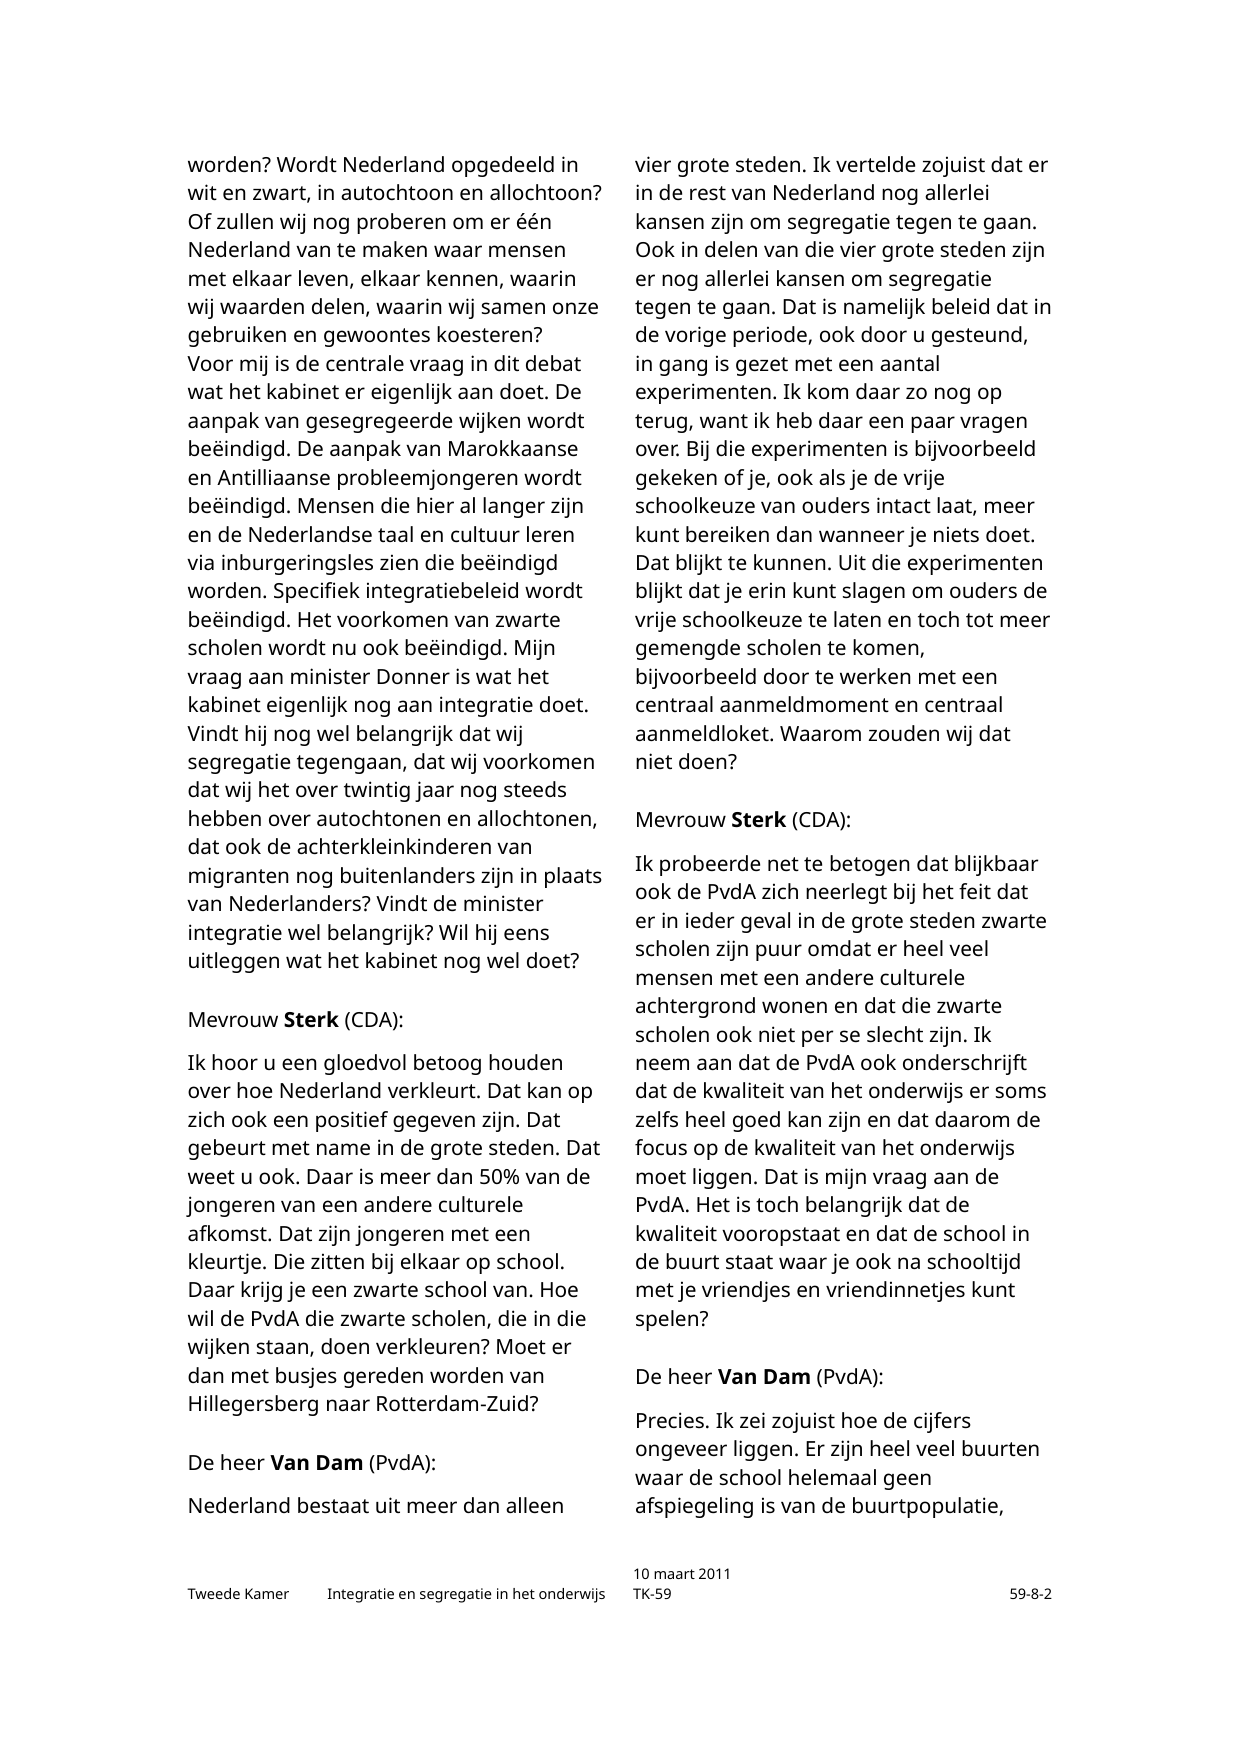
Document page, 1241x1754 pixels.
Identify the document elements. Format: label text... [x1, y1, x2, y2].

text De heer Van Dam (PvdA): [635, 1362, 1053, 1391]
text Mevrouw Sterk (CDA): [187, 1005, 605, 1033]
text Voor mij is de centrale vraag in dit debat wat het kabinet er eigenlijk aan doet. De aanpak van gesegregeerde wijken wordt beëindigd. De aanpak van Marokkaanse en Antilliaanse probleemjongeren wordt beëindigd. Mensen die hier al langer zijn en de Nederlandse taal en cultuur leren via inburgeringsles zien die beëindigd worden. Specifiek integratiebeleid wordt beëindigd. Het voorkomen van zwarte scholen wordt nu ook beëindigd. Mijn vraag aan minister Donner is wat het kabinet eigenlijk nog aan integratie doet. Vindt hij nog wel belangrijk dat wij segregatie tegengaan, dat wij voorkomen dat wij het over twintig jaar nog steeds hebben over autochtonen en allochtonen, dat ook de achterkleinkinderen van migranten nog buitenlanders zijn in plaats van Nederlanders? Vindt de minister integratie wel belangrijk? Wil hij eens uitleggen wat het kabinet nog wel doet? [187, 349, 605, 975]
text Ik hoor u een gloedvol betoog houden over hoe Nederland verkleurt. Dat kan op zich ook een positief gegeven zijn. Dat gebeurt met name in de grote steden. Dat weet u ook. Daar is meer dan 50% van de jongeren van een andere culturele afkomst. Dat zijn jongeren met een kleurtje. Die zitten bij elkaar op school. Daar krijg je een zwarte school van. Hoe wil de PvdA die zwarte scholen, die in die wijken staan, doen verkleuren? Moet er dan met busjes gereden worden van Hillegersberg naar Rotterdam-Zuid? [187, 1048, 605, 1418]
text Precies. Ik zei zojuist hoe de cijfers ongeveer liggen. Er zijn heel veel buurten waar de school helemaal geen afspiegeling is van de buurtpopulatie, [635, 1406, 1053, 1520]
text worden? Wordt Nederland opgedeeld in wit en zwart, in autochtoon en allochtoon? Of zullen wij nog proberen om er één Nederland van te maken waar mensen met elkaar leven, elkaar kennen, waarin wij waarden delen, waarin wij samen onze gebruiken en gewoontes koesteren? [187, 150, 605, 349]
text Nederland bestaat uit meer dan alleen [187, 1491, 605, 1520]
text Ik probeerde net te betogen dat blijkbaar ook de PvdA zich neerlegt bij het feit dat er in ieder geval in de grote steden zwarte scholen zijn puur omdat er heel veel mensen met een andere culturele achtergrond wonen en dat die zwarte scholen ook niet per se slecht zijn. Ik neem aan dat de PvdA ook onderschrijft dat de kwaliteit van het onderwijs er soms zelfs heel goed kan zijn en dat daarom de focus op de kwaliteit van het onderwijs moet liggen. Dat is mijn vraag aan de PvdA. Het is toch belangrijk dat de kwaliteit vooropstaat en dat de school in de buurt staat waar je ook na schooltijd met je vriendjes en vriendinnetjes kunt spelen? [635, 849, 1053, 1332]
text vier grote steden. Ik vertelde zojuist dat er in de rest van Nederland nog allerlei kansen zijn om segregatie tegen te gaan. Ook in delen van die vier grote steden zijn er nog allerlei kansen om segregatie tegen te gaan. Dat is namelijk beleid dat in de vorige periode, ook door u gesteund, in gang is gezet met een aantal experimenten. Ik kom daar zo nog op terug, want ik heb daar een paar vragen over. Bij die experimenten is bijvoorbeeld gekeken of je, ook als je de vrije schoolkeuze van ouders intact laat, meer kunt bereiken dan wanneer je niets doet. Dat blijkt te kunnen. Uit die experimenten blijkt dat je erin kunt slagen om ouders de vrije schoolkeuze te laten en toch tot meer gemengde scholen te komen, bijvoorbeeld door te werken met een centraal aanmeldmoment en centraal aanmeldloket. Waarom zouden wij dat niet doen? [635, 150, 1053, 776]
text Mevrouw Sterk (CDA): [635, 806, 1053, 834]
text De heer Van Dam (PvdA): [187, 1448, 605, 1476]
